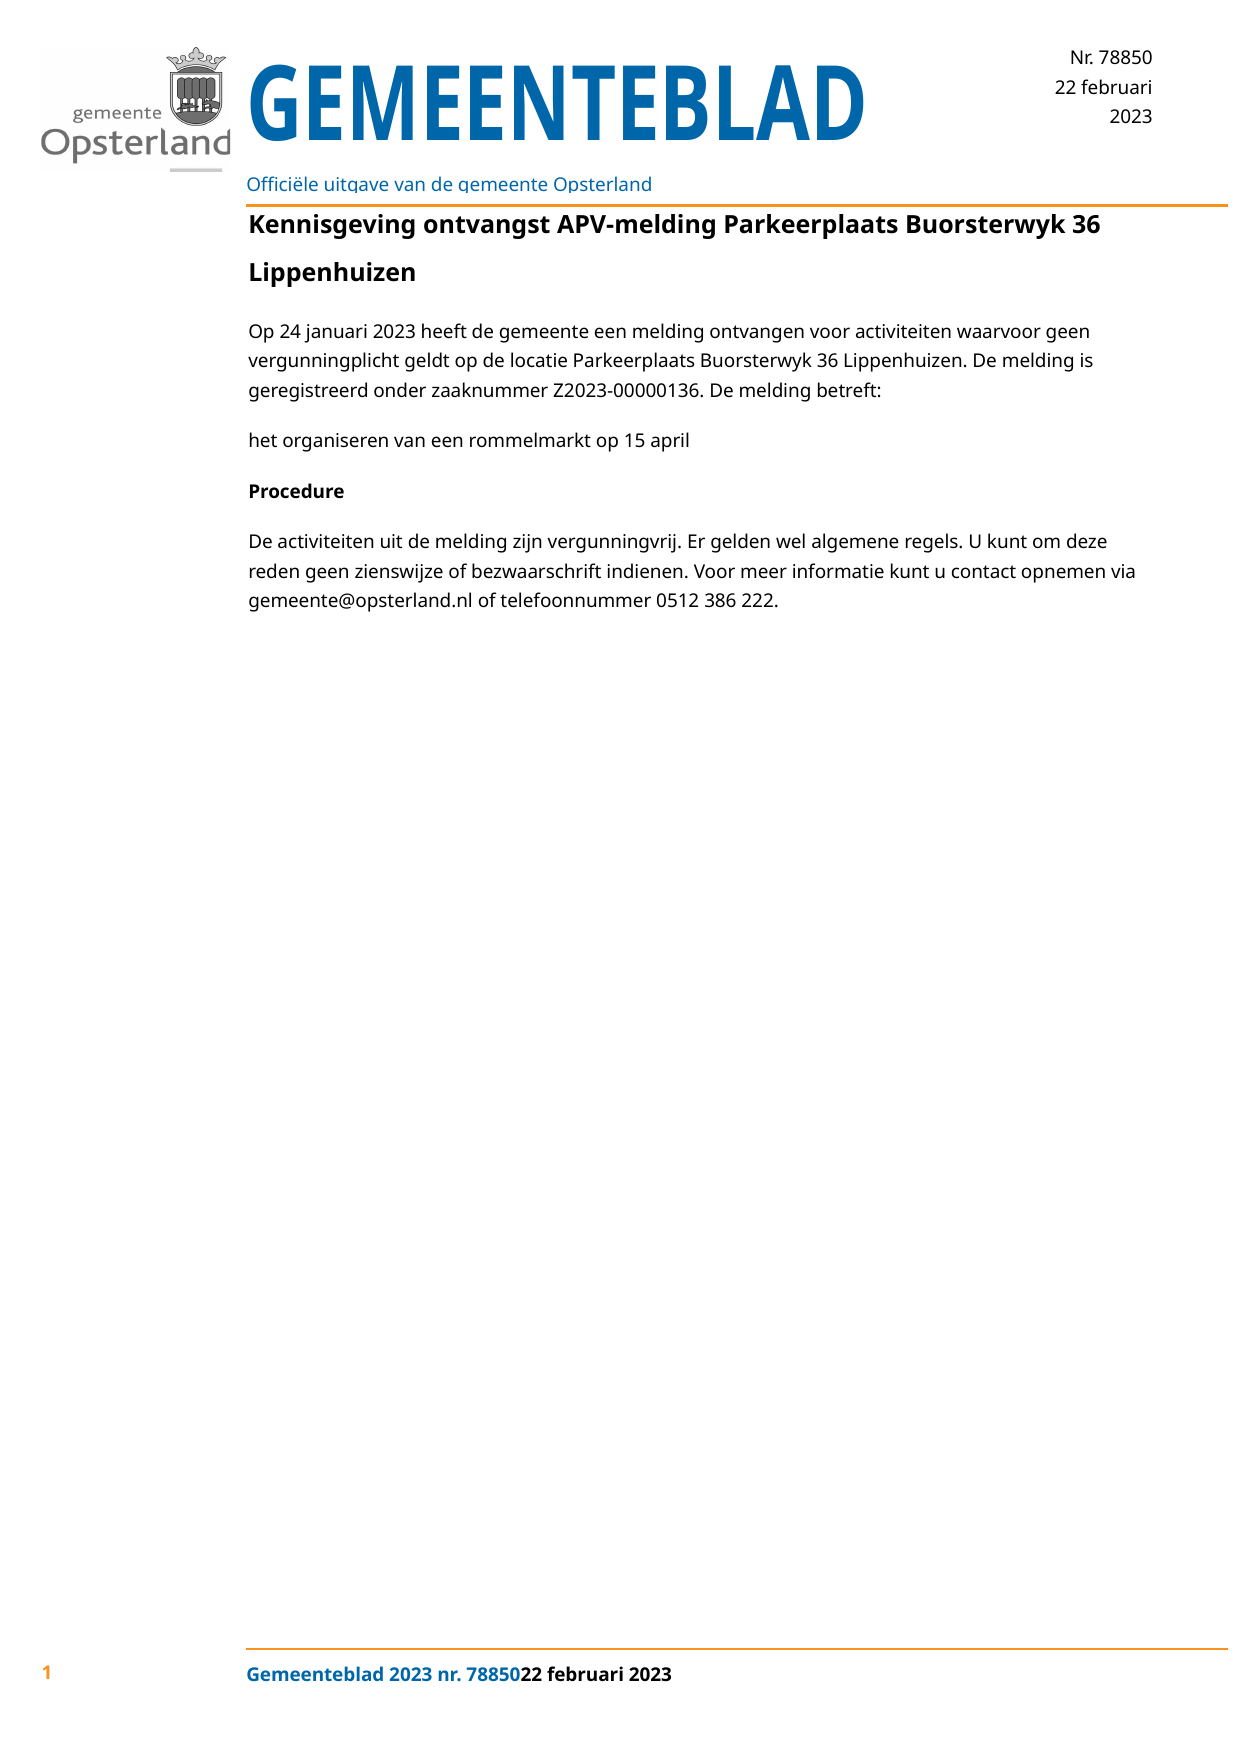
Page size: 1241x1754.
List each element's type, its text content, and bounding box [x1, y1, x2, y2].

picture [41, 47, 231, 172]
text Procedure [248, 478, 1152, 504]
text het organiseren van een rommelmarkt op 15 april [248, 427, 1152, 453]
text De activiteiten uit de melding zijn vergunningvrij. Er gelden wel algemene regels. U kunt om deze reden geen zienswijze of bezwaarschrift indienen. Voor meer informatie kunt u contact opnemen via gemeente@opsterland.nl of telefoonnummer 0512 386 222. [248, 528, 1152, 613]
text Op 24 januari 2023 heeft de gemeente een melding ontvangen voor activiteiten waarvoor geen vergunningplicht geldt op de locatie Parkeerplaats Buorsterwyk 36 Lippenhuizen. De melding is geregistreerd onder zaaknummer Z2023-00000136. De melding betreft: [248, 318, 1152, 403]
text Kennisgeving ontvangst APV-melding Parkeerplaats Buorsterwyk 36 Lippenhuizen [248, 207, 1152, 288]
